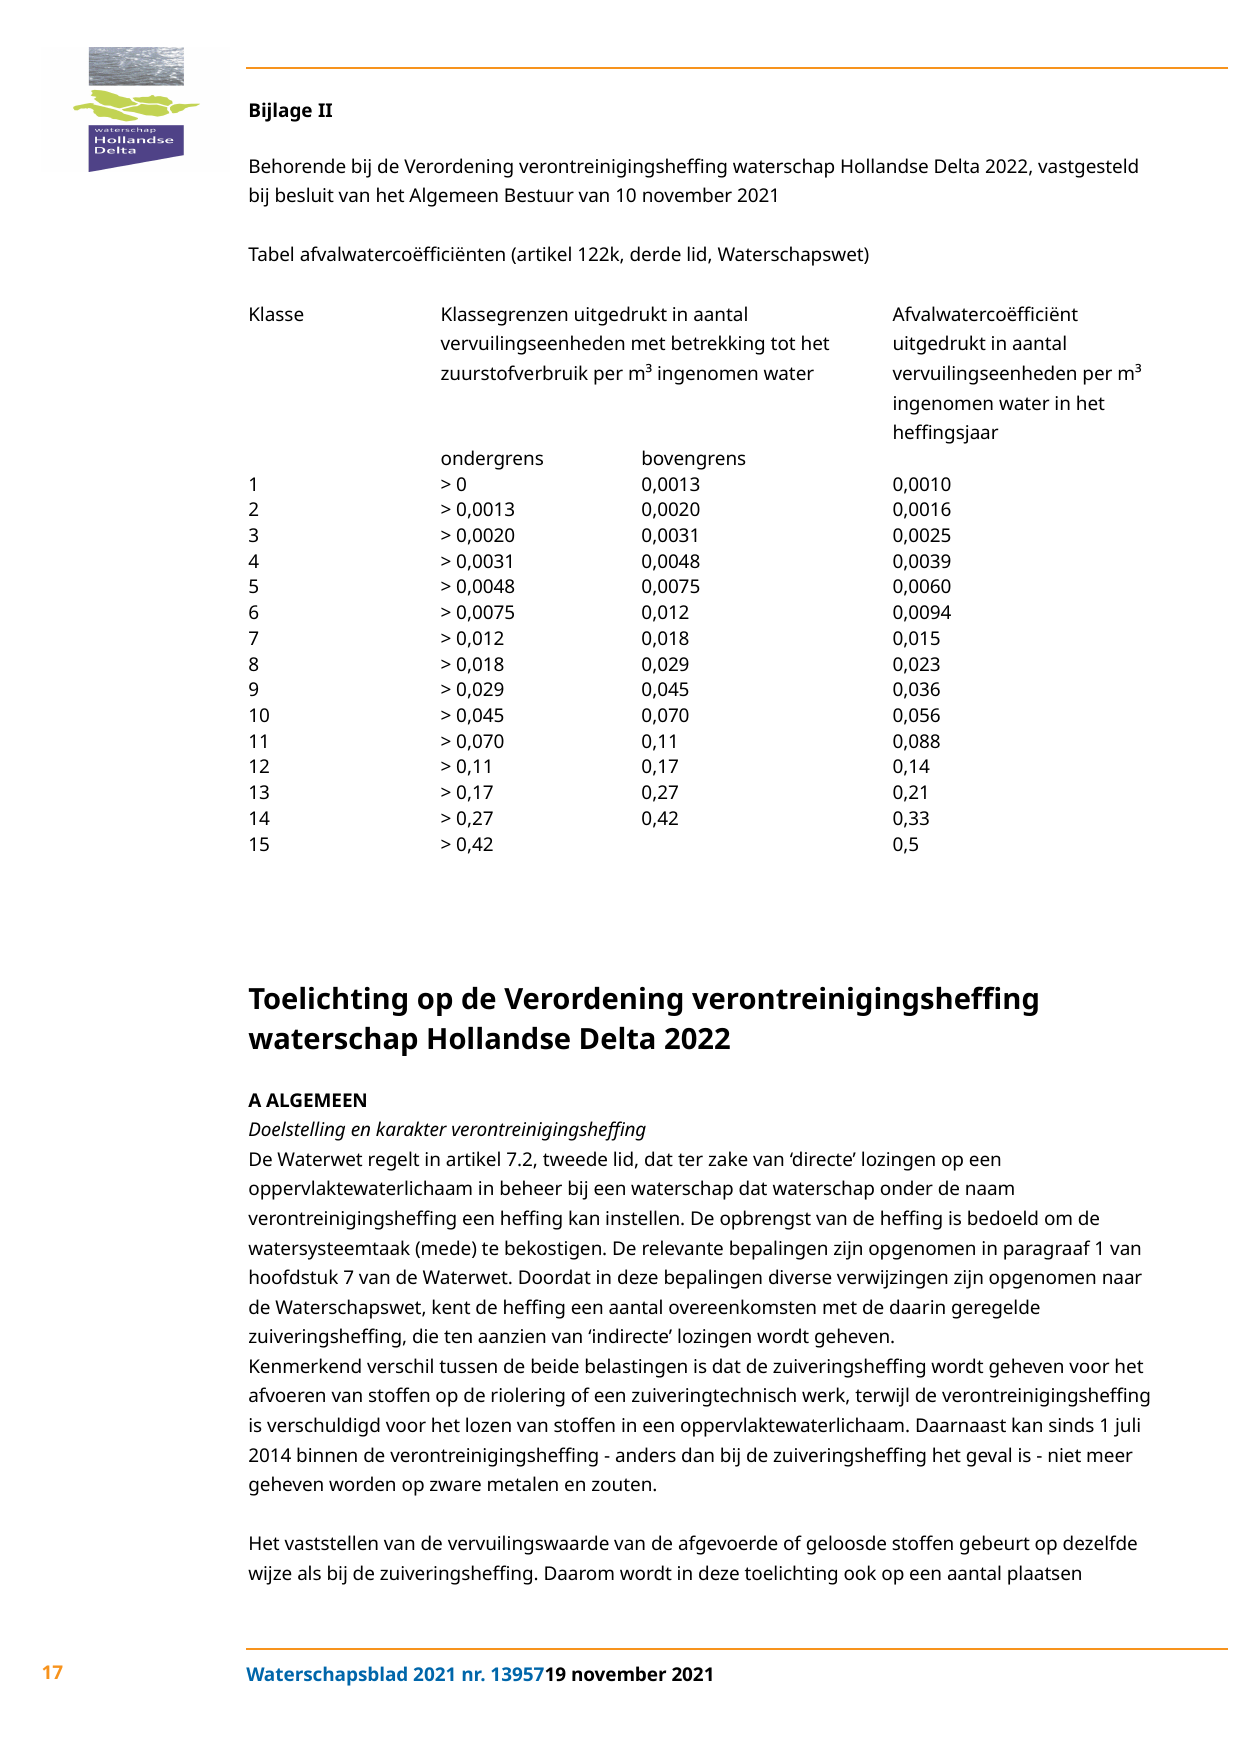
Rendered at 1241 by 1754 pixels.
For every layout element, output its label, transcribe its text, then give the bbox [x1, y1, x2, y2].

table_cell 0,088 [892, 728, 1152, 754]
table_cell 0,0025 [892, 522, 1152, 548]
text Bijlage II [248, 95, 1152, 123]
table_cell > 0 [440, 471, 641, 496]
table_cell ondergrens [440, 445, 641, 471]
table_cell 15 [248, 831, 440, 857]
table_cell 0,0048 [641, 548, 892, 574]
table_cell [892, 445, 1152, 471]
table_cell 12 [248, 754, 440, 779]
table_cell 0,0031 [641, 522, 892, 548]
table_cell > 0,0013 [440, 496, 641, 522]
table_cell 0,056 [892, 702, 1152, 728]
table_cell 0,015 [892, 625, 1152, 651]
table_cell 0,0060 [892, 574, 1152, 599]
table_header Klassegrenzen uitgedrukt in aantal vervuilingseenheden met betrekking tot het zuurstofverbruik per m³ ingenomen water [440, 301, 892, 445]
table_cell 0,012 [641, 599, 892, 625]
table_cell 4 [248, 548, 440, 574]
table_cell [248, 445, 440, 471]
text A ALGEMEEN [248, 1087, 1152, 1112]
table_cell 0,42 [641, 805, 892, 831]
table_cell 6 [248, 599, 440, 625]
table_cell 0,21 [892, 780, 1152, 805]
table_cell > 0,045 [440, 702, 641, 728]
table_cell 0,036 [892, 677, 1152, 702]
table_cell 10 [248, 702, 440, 728]
table_cell 0,023 [892, 651, 1152, 677]
table_cell > 0,17 [440, 780, 641, 805]
table_cell 0,33 [892, 805, 1152, 831]
table_cell > 0,0075 [440, 599, 641, 625]
text Toelichting op de Verordening verontreinigingsheffing waterschap Hollandse Delta 2022 [248, 978, 1152, 1058]
table_cell > 0,012 [440, 625, 641, 651]
table_cell 2 [248, 496, 440, 522]
table_cell 0,0020 [641, 496, 892, 522]
table_cell 0,0010 [892, 471, 1152, 496]
table_cell 0,14 [892, 754, 1152, 779]
table_header Klasse [248, 301, 440, 445]
table_cell > 0,11 [440, 754, 641, 779]
table_cell > 0,0048 [440, 574, 641, 599]
text Het vaststellen van de vervuilingswaarde van de afgevoerde of geloosde stoffen gebeurt op dezelfde wijze als bij de zuiveringsheffing. Daarom wordt in deze toelichting ook op een aantal plaatsen [248, 1531, 1152, 1586]
table_cell > 0,070 [440, 728, 641, 754]
text De Waterwet regelt in artikel 7.2, tweede lid, dat ter zake van ‘directe’ lozingen op een oppervlaktewaterlichaam in beheer bij een waterschap dat waterschap onder de naam verontreinigingsheffing een heffing kan instellen. De opbrengst van de heffing is bedoeld om de watersysteemtaak (mede) te bekostigen. De relevante bepalingen zijn opgenomen in paragraaf 1 van hoofdstuk 7 van de Waterwet. Doordat in deze bepalingen diverse verwijzingen zijn opgenomen naar de Waterschapswet, kent de heffing een aantal overeenkomsten met de daarin geregelde zuiveringsheffing, die ten aanzien van ‘indirecte’ lozingen wordt geheven. [248, 1146, 1152, 1349]
table_cell > 0,0031 [440, 548, 641, 574]
table_cell > 0,42 [440, 831, 641, 857]
table_cell 8 [248, 651, 440, 677]
table_cell 0,0094 [892, 599, 1152, 625]
table_cell 0,0016 [892, 496, 1152, 522]
picture [41, 47, 231, 172]
table_cell 0,0039 [892, 548, 1152, 574]
table_cell 0,045 [641, 677, 892, 702]
text Kenmerkend verschil tussen de beide belastingen is dat de zuiveringsheffing wordt geheven voor het afvoeren van stoffen op de riolering of een zuiveringtechnisch werk, terwijl de verontreinigingsheffing is verschuldigd voor het lozen van stoffen in een oppervlaktewaterlichaam. Daarnaast kan sinds 1 juli 2014 binnen de verontreinigingsheffing - anders dan bij de zuiveringsheffing het geval is - niet meer geheven worden op zware metalen en zouten. [248, 1353, 1152, 1497]
table_cell 5 [248, 574, 440, 599]
table_cell 0,070 [641, 702, 892, 728]
table_cell > 0,018 [440, 651, 641, 677]
table_cell > 0,029 [440, 677, 641, 702]
table_cell 7 [248, 625, 440, 651]
text Behorende bij de Verordening verontreinigingsheffing waterschap Hollandse Delta 2022, vastgesteld bij besluit van het Algemeen Bestuur van 10 november 2021 [248, 153, 1152, 208]
table_cell 0,0075 [641, 574, 892, 599]
table_cell 0,0013 [641, 471, 892, 496]
table_cell > 0,27 [440, 805, 641, 831]
text Doelstelling en karakter verontreinigingsheffing [248, 1116, 1152, 1142]
text Tabel afvalwatercoëfficiënten (artikel 122k, derde lid, Waterschapswet) [248, 242, 1152, 267]
table_header Afvalwatercoëfficiënt uitgedrukt in aantal vervuilingseenheden per m³ ingenomen water in het heffingsjaar [892, 301, 1152, 445]
table_cell 0,17 [641, 754, 892, 779]
table_cell 14 [248, 805, 440, 831]
table_cell 1 [248, 471, 440, 496]
table_cell 0,5 [892, 831, 1152, 857]
table_cell bovengrens [641, 445, 892, 471]
table_cell 0,018 [641, 625, 892, 651]
table_cell 13 [248, 780, 440, 805]
table_cell 3 [248, 522, 440, 548]
table_cell 0,029 [641, 651, 892, 677]
table_cell 9 [248, 677, 440, 702]
table_cell 0,11 [641, 728, 892, 754]
table_cell > 0,0020 [440, 522, 641, 548]
table_cell 11 [248, 728, 440, 754]
table_cell [641, 831, 892, 857]
table_cell 0,27 [641, 780, 892, 805]
